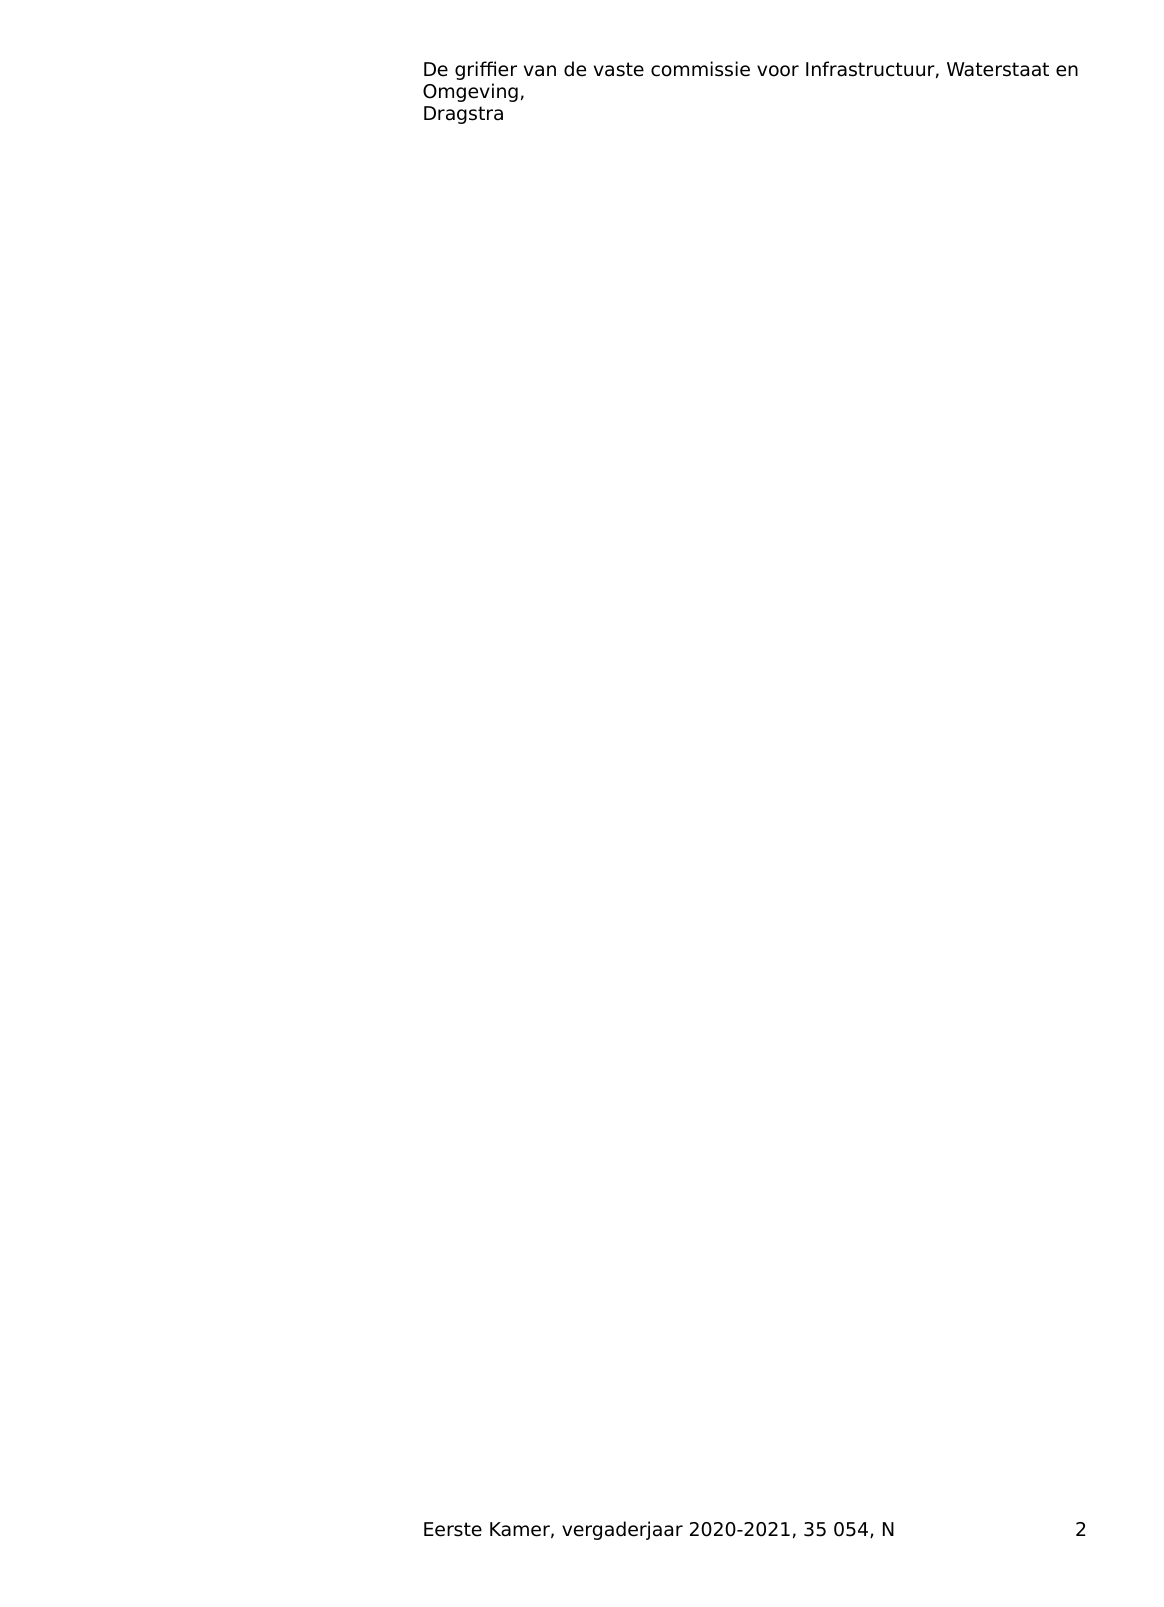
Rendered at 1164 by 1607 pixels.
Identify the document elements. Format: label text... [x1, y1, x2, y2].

text De griffier van de vaste commissie voor Infrastructuur, Waterstaat en Omgeving, Dragstra [422, 59, 1087, 125]
